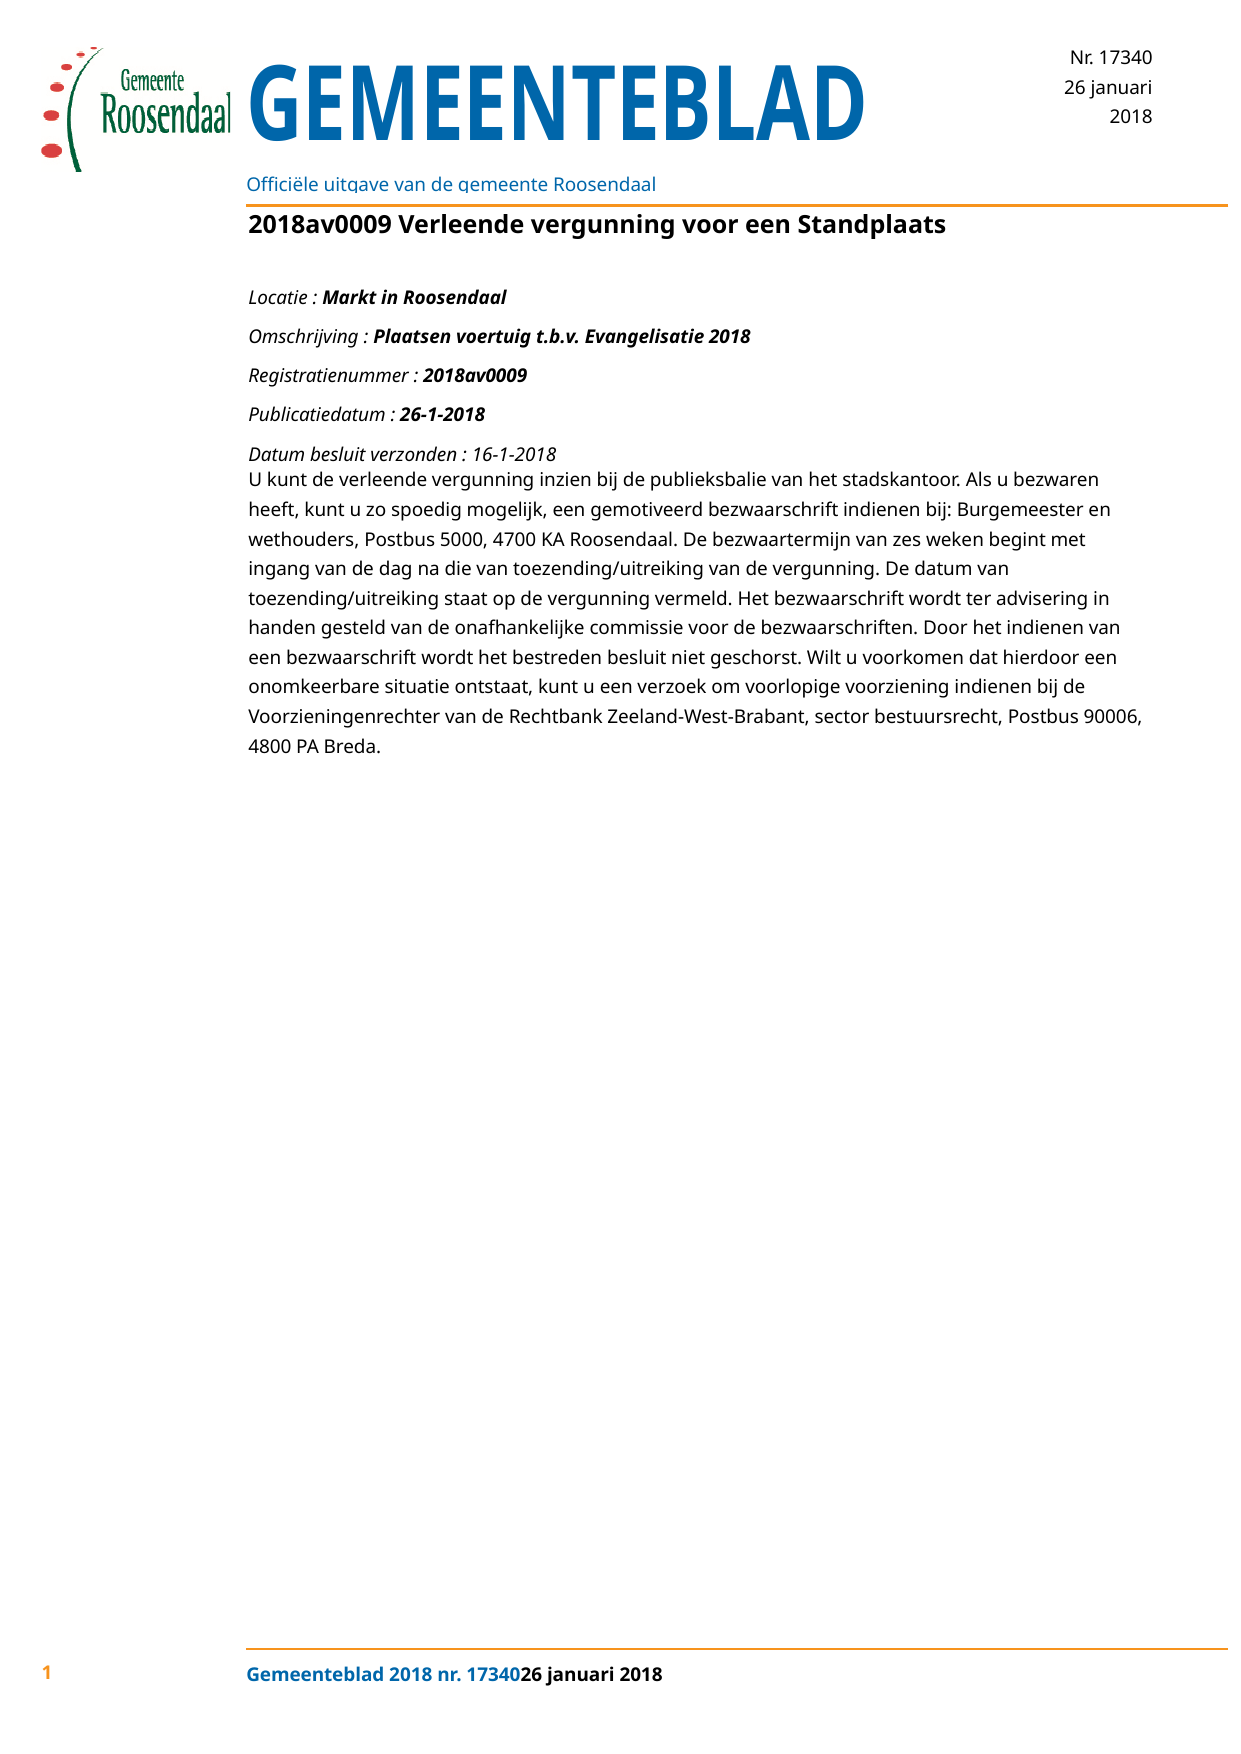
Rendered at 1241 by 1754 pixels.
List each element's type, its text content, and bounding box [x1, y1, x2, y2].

text Registratienummer : 2018av0009 [248, 362, 1152, 388]
text Publicatiedatum : 26-1-2018 [248, 402, 1152, 427]
picture [41, 47, 231, 172]
text Omschrijving : Plaatsen voertuig t.b.v. Evangelisatie 2018 [248, 323, 1152, 349]
text Locatie : Markt in Roosendaal [248, 284, 1152, 309]
text 2018av0009 Verleende vergunning voor een Standplaats [248, 207, 1152, 241]
text Datum besluit verzonden : 16-1-2018 [248, 441, 1152, 467]
text U kunt de verleende vergunning inzien bij de publieksbalie van het stadskantoor. Als u bezwaren heeft, kunt u zo spoedig mogelijk, een gemotiveerd bezwaarschrift indienen bij: Burgemeester en wethouders, Postbus 5000, 4700 KA Roosendaal. De bezwaartermijn van zes weken begint met ingang van de dag na die van toezending/uitreiking van de vergunning. De datum van toezending/uitreiking staat op de vergunning vermeld. Het bezwaarschrift wordt ter advisering in handen gesteld van de onafhankelijke commissie voor de bezwaarschriften. Door het indienen van een bezwaarschrift wordt het bestreden besluit niet geschorst. Wilt u voorkomen dat hierdoor een onomkeerbare situatie ontstaat, kunt u een verzoek om voorlopige voorziening indienen bij de Voorzieningenrechter van de Rechtbank Zeeland-West-Brabant, sector bestuursrecht, Postbus 90006, 4800 PA Breda. [248, 467, 1152, 759]
